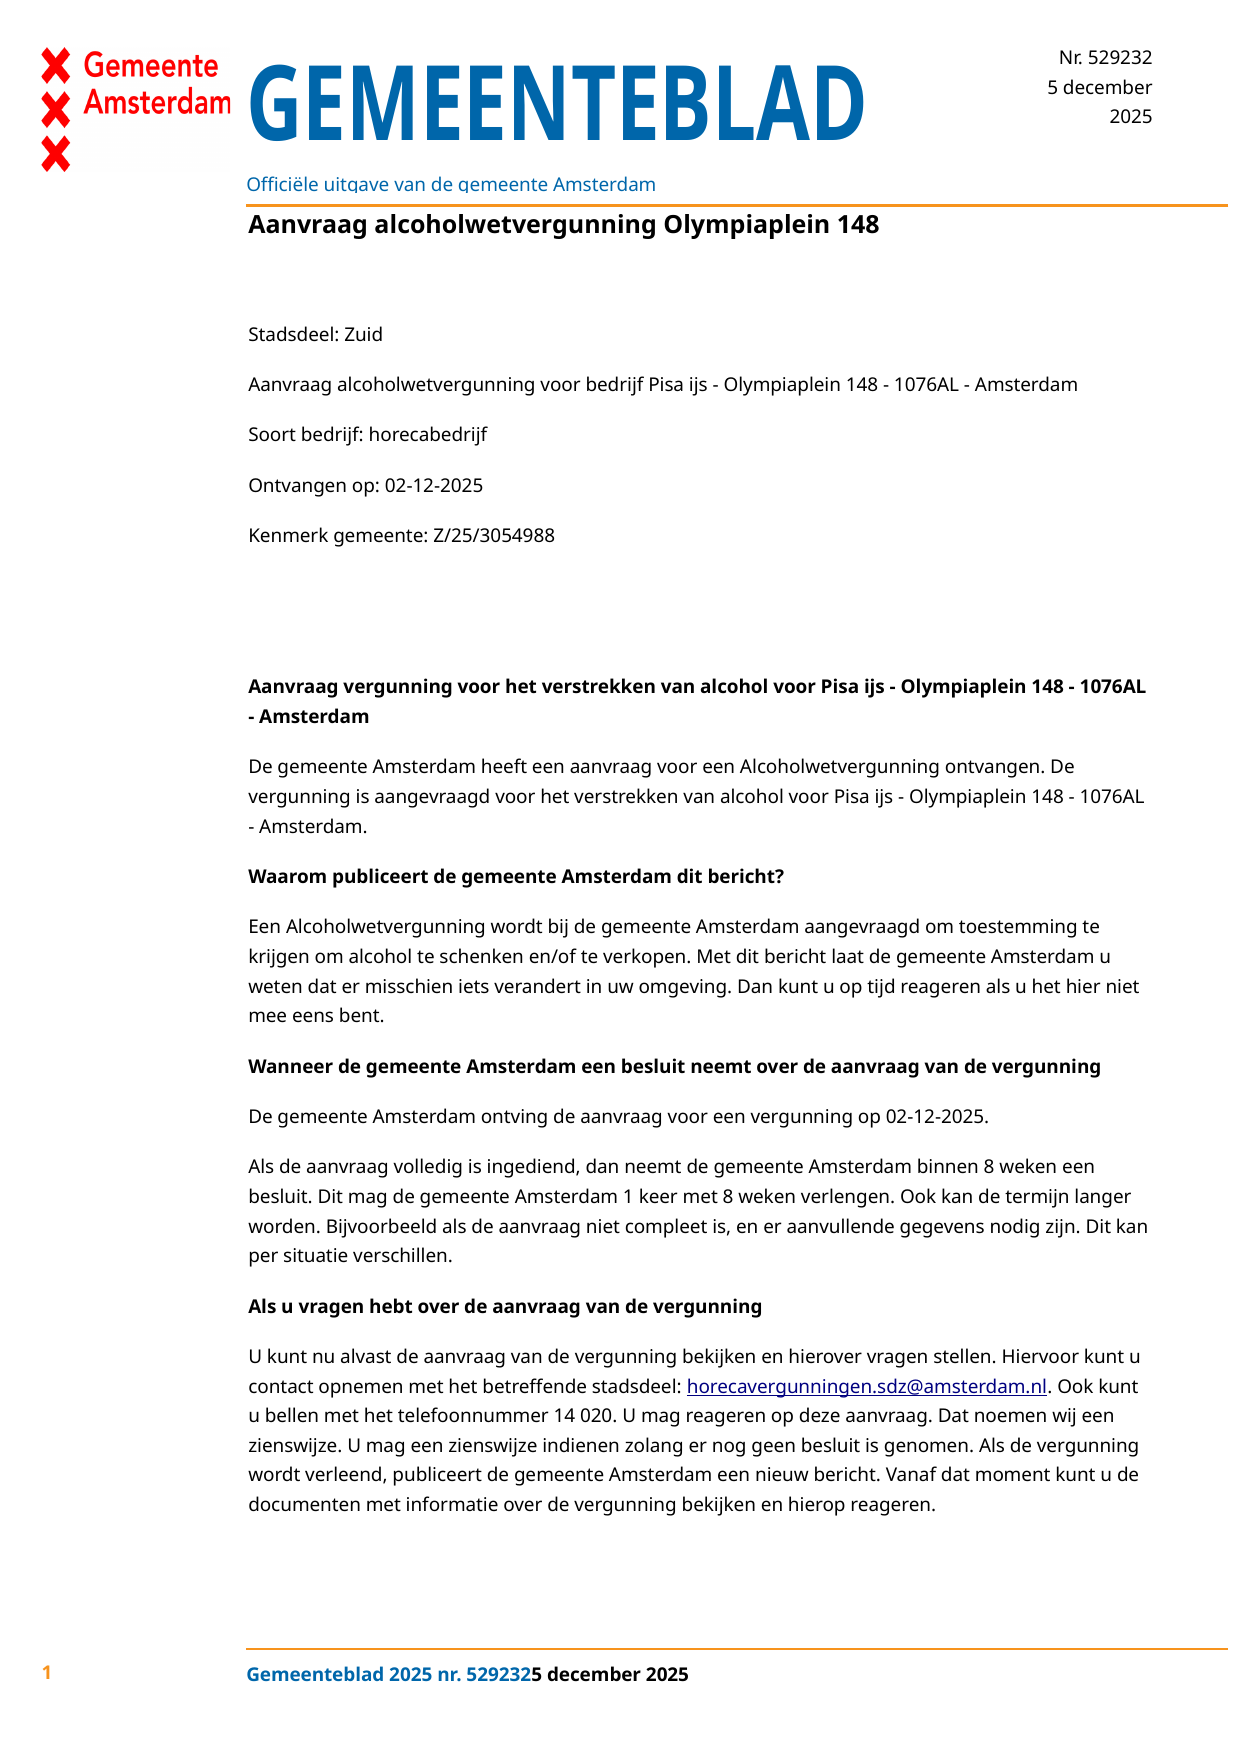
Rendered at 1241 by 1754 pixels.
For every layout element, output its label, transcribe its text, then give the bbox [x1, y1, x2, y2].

text Wanneer de gemeente Amsterdam een besluit neemt over de aanvraag van de vergunning [248, 1053, 1152, 1078]
text Aanvraag alcoholwetvergunning Olympiaplein 148 [248, 207, 1152, 241]
text Waarom publiceert de gemeente Amsterdam dit bericht? [248, 863, 1152, 889]
text Als u vragen hebt over de aanvraag van de vergunning [248, 1293, 1152, 1318]
picture [41, 47, 231, 172]
text Een Alcoholwetvergunning wordt bij de gemeente Amsterdam aangevraagd om toestemming te krijgen om alcohol te schenken en/of te verkopen. Met dit bericht laat de gemeente Amsterdam u weten dat er misschien iets verandert in uw omgeving. Dan kunt u op tijd reageren als u het hier niet mee eens bent. [248, 914, 1152, 1028]
text Stadsdeel: Zuid [248, 321, 1152, 346]
text Als de aanvraag volledig is ingediend, dan neemt de gemeente Amsterdam binnen 8 weken een besluit. Dit mag de gemeente Amsterdam 1 keer met 8 weken verlengen. Ook kan de termijn langer worden. Bijvoorbeeld als de aanvraag niet compleet is, en er aanvullende gegevens nodig zijn. Dit kan per situatie verschillen. [248, 1154, 1152, 1268]
text Aanvraag alcoholwetvergunning voor bedrijf Pisa ijs - Olympiaplein 148 - 1076AL - Amsterdam [248, 371, 1152, 397]
text Soort bedrijf: horecabedrijf [248, 422, 1152, 447]
text De gemeente Amsterdam ontving de aanvraag voor een vergunning op 02-12-2025. [248, 1103, 1152, 1129]
text Ontvangen op: 02-12-2025 [248, 472, 1152, 498]
text Aanvraag vergunning voor het verstrekken van alcohol voor Pisa ijs - Olympiaplein 148 - 1076AL - Amsterdam [248, 674, 1152, 729]
text De gemeente Amsterdam heeft een aanvraag voor een Alcoholwetvergunning ontvangen. De vergunning is aangevraagd voor het verstrekken van alcohol voor Pisa ijs - Olympiaplein 148 - 1076AL - Amsterdam. [248, 754, 1152, 838]
text Kenmerk gemeente: Z/25/3054988 [248, 522, 1152, 548]
text U kunt nu alvast de aanvraag van de vergunning bekijken en hierover vragen stellen. Hiervoor kunt u contact opnemen met het betreffende stadsdeel: horecavergunningen.sdz@amsterdam.nl. Ook kunt u bellen met het telefoonnummer 14 020. U mag reageren op deze aanvraag. Dat noemen wij een zienswijze. U mag een zienswijze indienen zolang er nog geen besluit is genomen. Als de vergunning wordt verleend, publiceert de gemeente Amsterdam een nieuw bericht. Vanaf dat moment kunt u de documenten met informatie over de vergunning bekijken en hierop reageren. [248, 1343, 1152, 1517]
